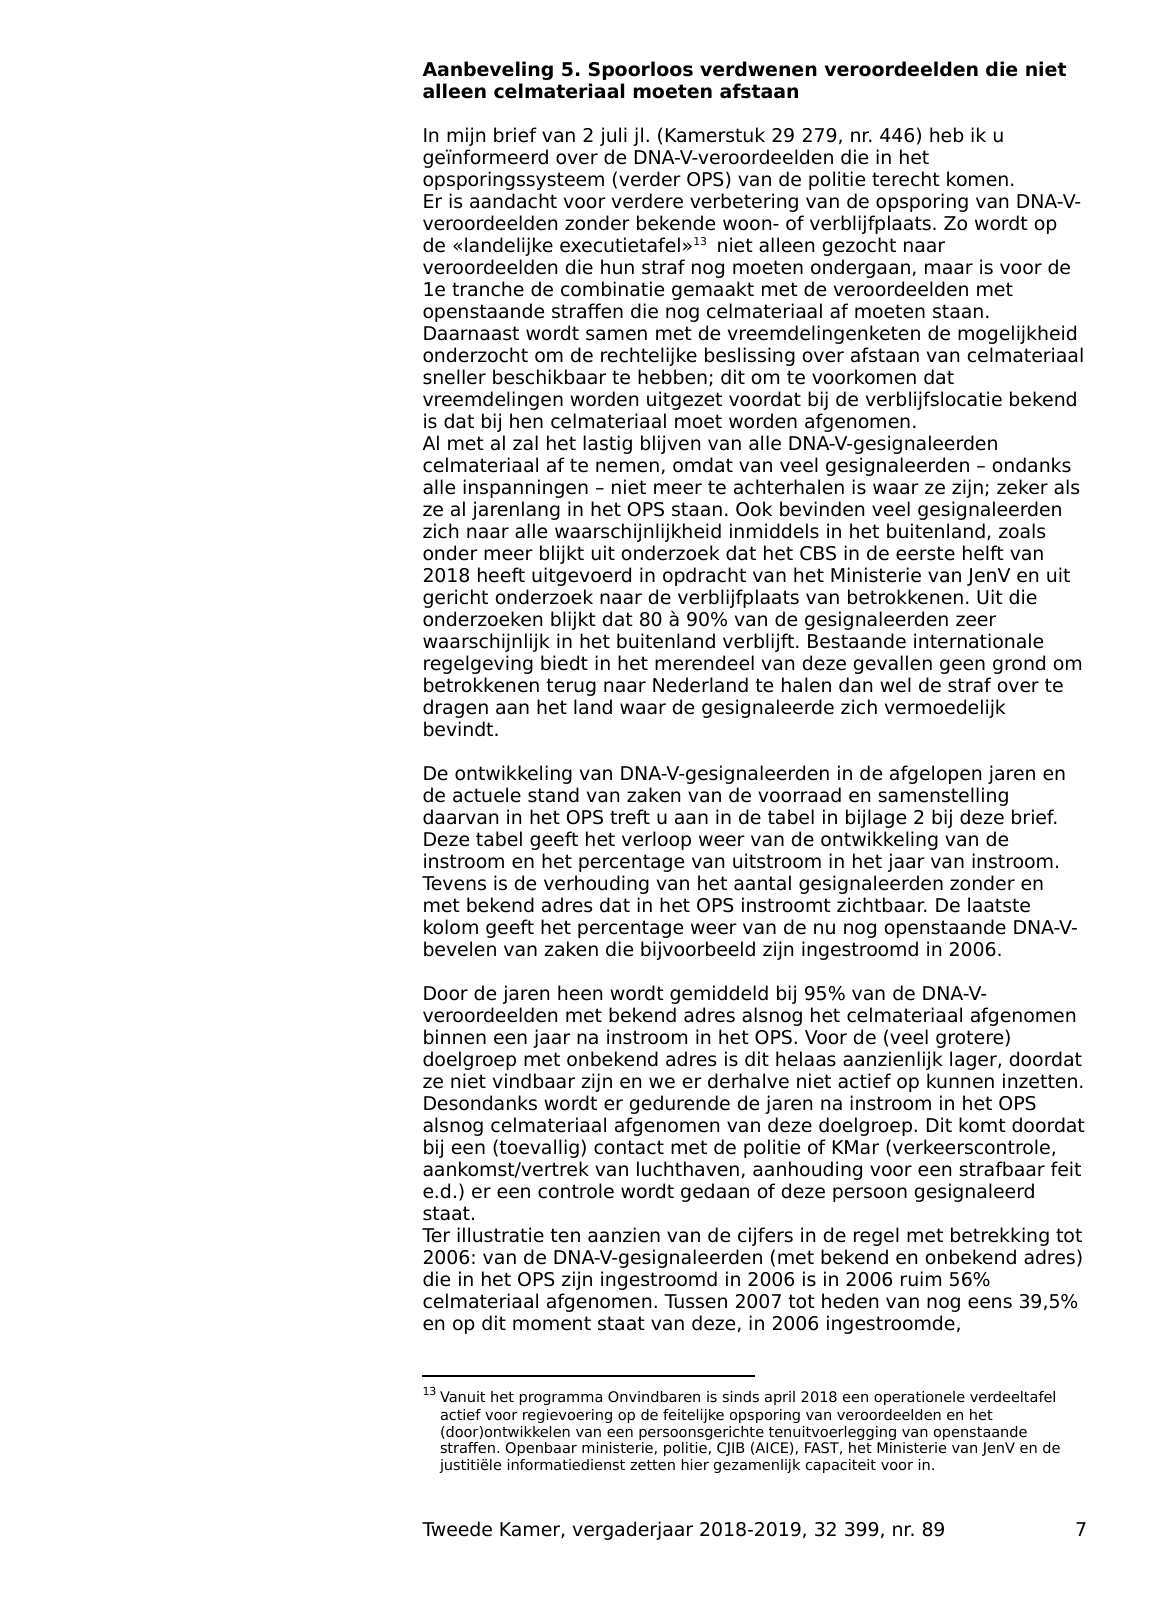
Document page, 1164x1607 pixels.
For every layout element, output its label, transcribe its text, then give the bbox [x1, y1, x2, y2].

text Al met al zal het lastig blijven van alle DNA-V-gesignaleerden celmateriaal af te nemen, omdat van veel gesignaleerden – ondanks alle inspanningen – niet meer te achterhalen is waar ze zijn; zeker als ze al jarenlang in het OPS staan. Ook bevinden veel gesignaleerden zich naar alle waarschijnlijkheid inmiddels in het buitenland, zoals onder meer blijkt uit onderzoek dat het CBS in de eerste helft van 2018 heeft uitgevoerd in opdracht van het Ministerie van JenV en uit gericht onderzoek naar de verblijfplaats van betrokkenen. Uit die onderzoeken blijkt dat 80 à 90% van de gesignaleerden zeer waarschijnlijk in het buitenland verblijft. Bestaande internationale regelgeving biedt in het merendeel van deze gevallen geen grond om betrokkenen terug naar Nederland te halen dan wel de straf over te dragen aan het land waar de gesignaleerde zich vermoedelijk bevindt. [422, 433, 1087, 741]
subtitle Aanbeveling 5. Spoorloos verdwenen veroordeelden die niet alleen celmateriaal moeten afstaan [422, 59, 1087, 103]
text In mijn brief van 2 juli jl. (Kamerstuk 29 279, nr. 446) heb ik u geïnformeerd over de DNA-V-veroordeelden die in het opsporingssysteem (verder OPS) van de politie terecht komen. [422, 125, 1087, 191]
text Door de jaren heen wordt gemiddeld bij 95% van de DNA-V-veroordeelden met bekend adres alsnog het celmateriaal afgenomen binnen een jaar na instroom in het OPS. Voor de (veel grotere) doelgroep met onbekend adres is dit helaas aanzienlijk lager, doordat ze niet vindbaar zijn en we er derhalve niet actief op kunnen inzetten. Desondanks wordt er gedurende de jaren na instroom in het OPS alsnog celmateriaal afgenomen van deze doelgroep. Dit komt doordat bij een (toevallig) contact met de politie of KMar (verkeerscontrole, aankomst/vertrek van luchthaven, aanhouding voor een strafbaar feit e.d.) er een controle wordt gedaan of deze persoon gesignaleerd staat. [422, 983, 1087, 1224]
text Vanuit het programma Onvindbaren is sinds april 2018 een operationele verdeeltafel actief voor regievoering op de feitelijke opsporing van veroordeelden en het (door)ontwikkelen van een persoonsgerichte tenuitvoerlegging van openstaande straffen. Openbaar ministerie, politie, CJIB (AICE), FAST, het Ministerie van JenV en de justitiële informatiedienst zetten hier gezamenlijk capaciteit voor in. [422, 1385, 1087, 1474]
text Ter illustratie ten aanzien van de cijfers in de regel met betrekking tot 2006: van de DNA-V-gesignaleerden (met bekend en onbekend adres) die in het OPS zijn ingestroomd in 2006 is in 2006 ruim 56% celmateriaal afgenomen. Tussen 2007 tot heden van nog eens 39,5% en op dit moment staat van deze, in 2006 ingestroomde, [422, 1224, 1087, 1334]
text Er is aandacht voor verdere verbetering van de opsporing van DNA-V-veroordeelden zonder bekende woon- of verblijfplaats. Zo wordt op de «landelijke executietafel» niet alleen gezocht naar veroordeelden die hun straf nog moeten ondergaan, maar is voor de 1e tranche de combinatie gemaakt met de veroordeelden met openstaande straffen die nog celmateriaal af moeten staan. Daarnaast wordt samen met de vreemdelingenketen de mogelijkheid onderzocht om de rechtelijke beslissing over afstaan van celmateriaal sneller beschikbaar te hebben; dit om te voorkomen dat vreemdelingen worden uitgezet voordat bij de verblijfslocatie bekend is dat bij hen celmateriaal moet worden afgenomen. [422, 191, 1087, 433]
text De ontwikkeling van DNA-V-gesignaleerden in de afgelopen jaren en de actuele stand van zaken van de voorraad en samenstelling daarvan in het OPS treft u aan in de tabel in bijlage 2 bij deze brief. Deze tabel geeft het verloop weer van de ontwikkeling van de instroom en het percentage van uitstroom in het jaar van instroom. Tevens is de verhouding van het aantal gesignaleerden zonder en met bekend adres dat in het OPS instroomt zichtbaar. De laatste kolom geeft het percentage weer van de nu nog openstaande DNA-V-bevelen van zaken die bijvoorbeeld zijn ingestroomd in 2006. [422, 763, 1087, 961]
